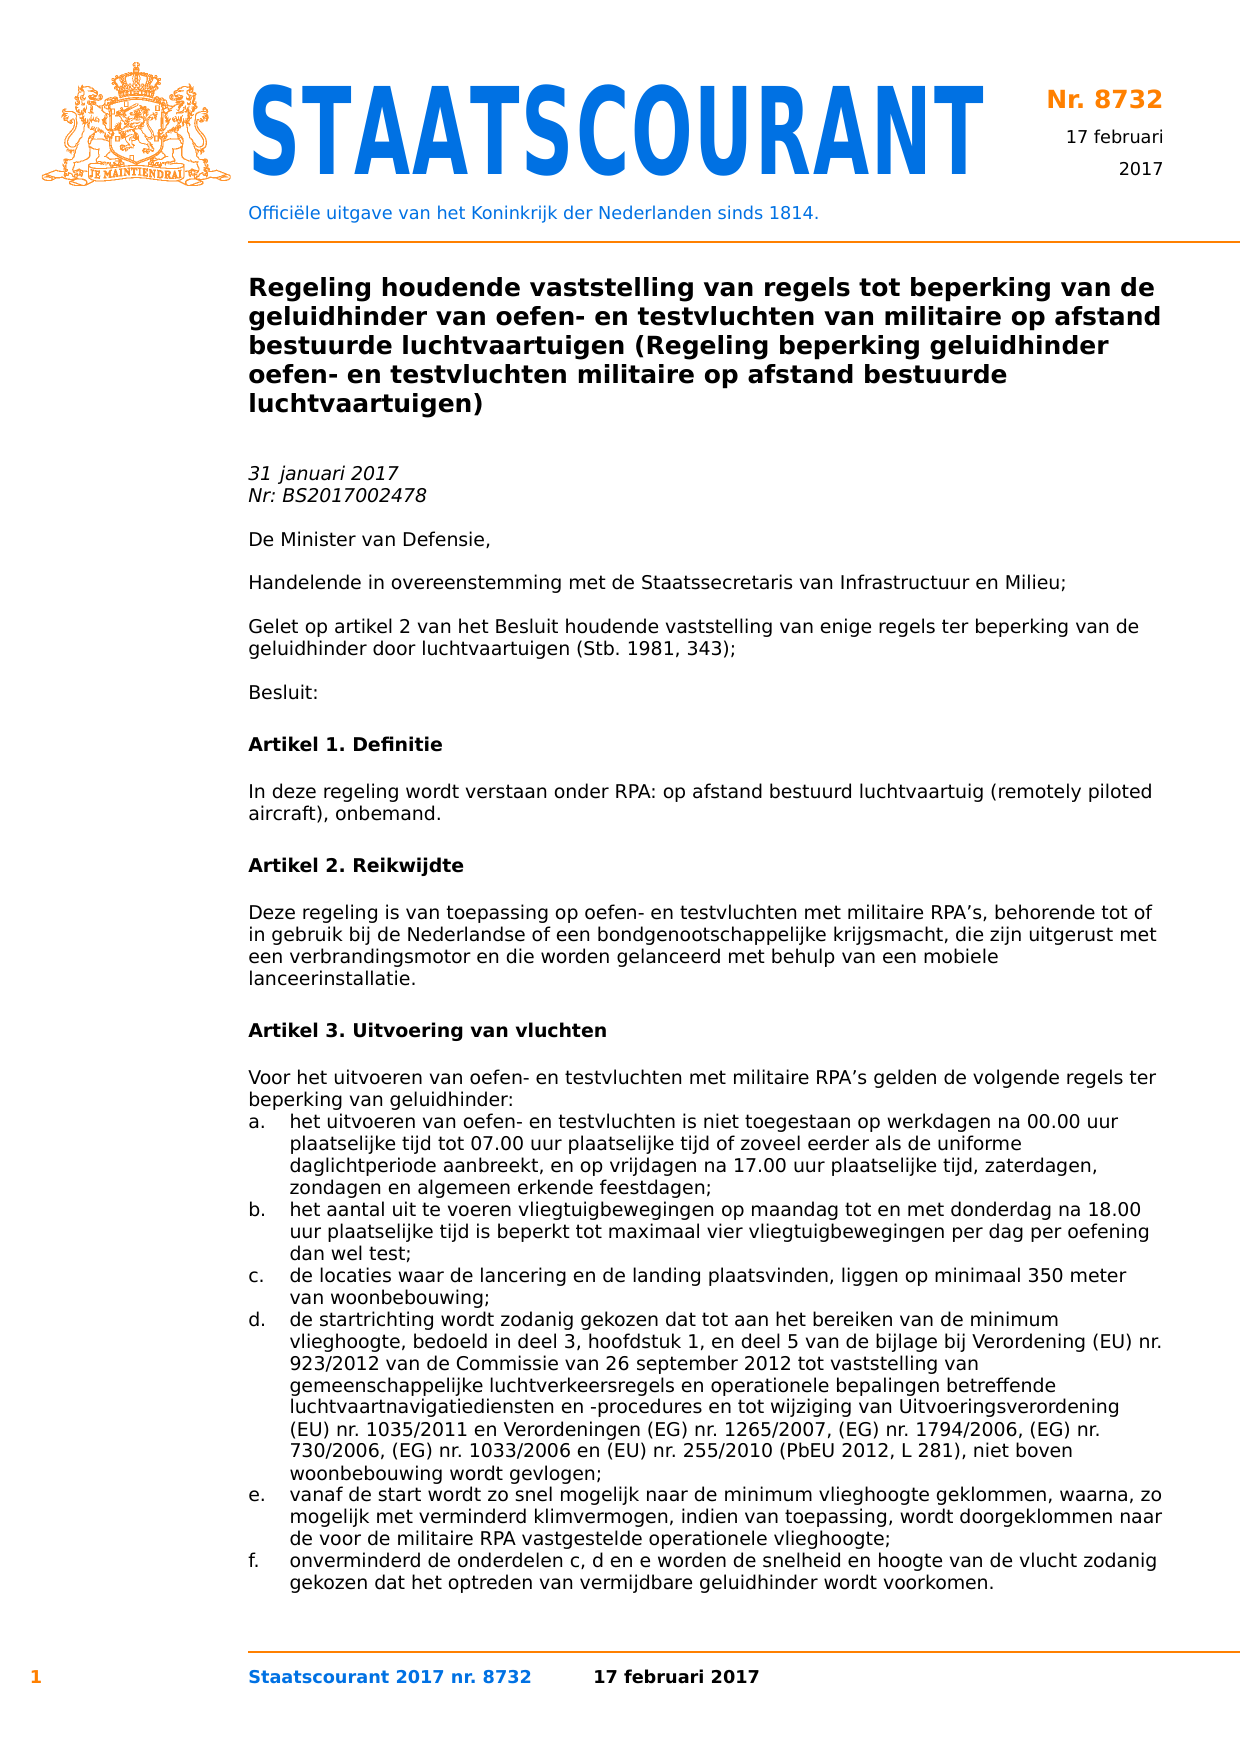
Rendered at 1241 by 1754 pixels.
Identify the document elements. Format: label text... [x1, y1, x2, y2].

table_header Nr. 8732 [998, 62, 1240, 121]
text Nr: BS2017002478 [248, 484, 1163, 507]
subtitle Artikel 1. Definitie [248, 734, 1163, 756]
text 31 januari 2017 [248, 463, 1163, 484]
text c. de locaties waar de lancering en de landing plaatsvinden, liggen op minimaal 350 meter van woonbebouwing; [248, 1264, 1163, 1308]
subtitle Artikel 3. Uitvoering van vluchten [248, 1020, 1163, 1042]
text a. het uitvoeren van oefen- en testvluchten is niet toegestaan op werkdagen na 00.00 uur plaatselijke tijd tot 07.00 uur plaatselijke tijd of zoveel eerder als de uniforme daglichtperiode aanbreekt, en op vrijdagen na 17.00 uur plaatselijke tijd, zaterdagen, zondagen en algemeen erkende feestdagen; [248, 1111, 1163, 1199]
subtitle Regeling houdende vaststelling van regels tot beperking van de geluidhinder van oefen- en testvluchten van militaire op afstand bestuurde luchtvaartuigen (Regeling beperking geluidhinder oefen- en testvluchten militaire op afstand bestuurde luchtvaartuigen) [248, 273, 1163, 419]
text e. vanaf de start wordt zo snel mogelijk naar de minimum vlieghoogte geklommen, waarna, zo mogelijk met verminderd klimvermogen, indien van toepassing, wordt doorgeklommen naar de voor de militaire RPA vastgestelde operationele vlieghoogte; [248, 1484, 1163, 1550]
picture [41, 62, 231, 186]
text Handelende in overeenstemming met de Staatssecretaris van Infrastructuur en Milieu; [248, 572, 1163, 594]
table_cell 2017 [998, 153, 1240, 203]
text De Minister van Defensie, [248, 528, 1163, 550]
table_header [25, 62, 248, 241]
text b. het aantal uit te voeren vliegtuigbewegingen op maandag tot en met donderdag na 18.00 uur plaatselijke tijd is beperkt tot maximaal vier vliegtuigbewegingen per dag per oefening dan wel test; [248, 1199, 1163, 1264]
text d. de startrichting wordt zodanig gekozen dat tot aan het bereiken van de minimum vlieghoogte, bedoeld in deel 3, hoofdstuk 1, en deel 5 van de bijlage bij Verordening (EU) nr. 923/2012 van de Commissie van 26 september 2012 tot vaststelling van gemeenschappelijke luchtverkeersregels en operationele bepalingen betreffende luchtvaartnavigatiediensten en -procedures en tot wijziging van Uitvoeringsverordening (EU) nr. 1035/2011 en Verordeningen (EG) nr. 1265/2007, (EG) nr. 1794/2006, (EG) nr. 730/2006, (EG) nr. 1033/2006 en (EU) nr. 255/2010 (PbEU 2012, L 281), niet boven woonbebouwing wordt gevlogen; [248, 1308, 1163, 1484]
text Gelet op artikel 2 van het Besluit houdende vaststelling van enige regels ter beperking van de geluidhinder door luchtvaartuigen (Stb. 1981, 343); [248, 616, 1163, 660]
text Deze regeling is van toepassing op oefen- en testvluchten met militaire RPA’s, behorende tot of in gebruik bij de Nederlandse of een bondgenootschappelijke krijgsmacht, die zijn uitgerust met een verbrandingsmotor en die worden gelanceerd met behulp van een mobiele lanceerinstallatie. [248, 902, 1163, 990]
text f. onverminderd de onderdelen c, d en e worden de snelheid en hoogte van de vlucht zodanig gekozen dat het optreden van vermijdbare geluidhinder wordt voorkomen. [248, 1550, 1163, 1594]
table_cell 17 februari [998, 121, 1240, 153]
subtitle Artikel 2. Reikwijdte [248, 855, 1163, 877]
text In deze regeling wordt verstaan onder RPA: op afstand bestuurd luchtvaartuig (remotely piloted aircraft), onbemand. [248, 781, 1163, 825]
table_header STAATSCOURANT [248, 62, 998, 203]
text Besluit: [248, 682, 1163, 704]
text Voor het uitvoeren van oefen- en testvluchten met militaire RPA’s gelden de volgende regels ter beperking van geluidhinder: [248, 1067, 1163, 1111]
table_cell Officiële uitgave van het Koninkrijk der Nederlanden sinds 1814. [248, 203, 1240, 241]
